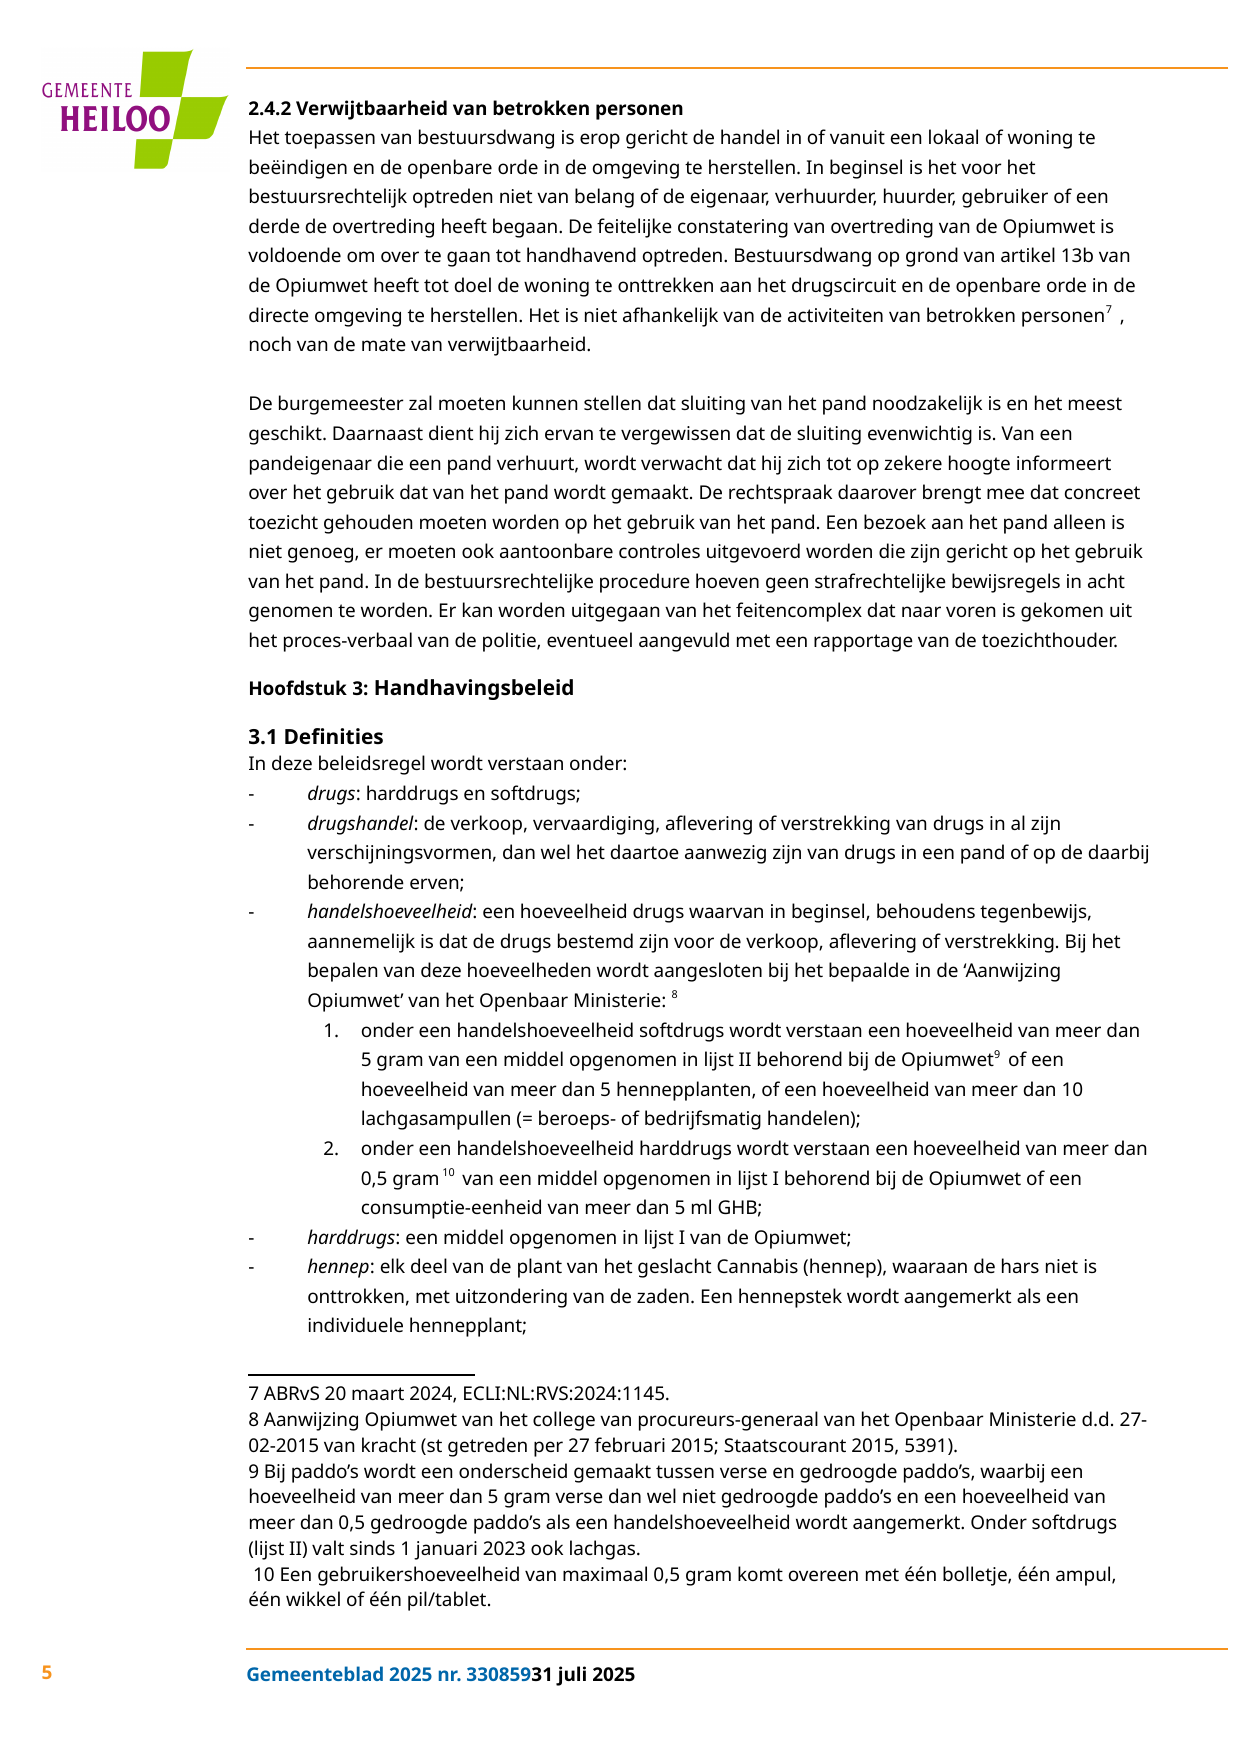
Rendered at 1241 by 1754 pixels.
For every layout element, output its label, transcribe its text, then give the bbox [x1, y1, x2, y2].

list handelshoeveelheid: een hoeveelheid drugs waarvan in beginsel, behoudens tegenbewijs, aannemelijk is dat de drugs bestemd zijn voor de verkoop, aflevering of verstrekking. Bij het bepalen van deze hoeveelheden wordt aangesloten bij het bepaalde in de ‘Aanwijzing Opiumwet’ van het Openbaar Ministerie: [248, 898, 1152, 1013]
list hennep: elk deel van de plant van het geslacht Cannabis (hennep), waaraan de hars niet is onttrokken, met uitzondering van de zaden. Een hennepstek wordt aangemerkt als een individuele hennepplant; [248, 1253, 1152, 1338]
text ABRvS 20 maart 2024, ECLI:NL:RVS:2024:1145. [248, 1381, 1152, 1406]
text In deze beleidsregel wordt verstaan onder: [248, 751, 1152, 776]
list Aanwijzing Opiumwet van het college van procureurs-generaal van het Openbaar Ministerie d.d. 27-02-2015 van kracht (st getreden per 27 februari 2015; Staatscourant 2015, 5391). [248, 1406, 1152, 1458]
list Bij paddo’s wordt een onderscheid gemaakt tussen verse en gedroogde paddo’s, waarbij een hoeveelheid van meer dan 5 gram verse dan wel niet gedroogde paddo’s en een hoeveelheid van meer dan 0,5 gedroogde paddo’s als een handelshoeveelheid wordt aangemerkt. Onder softdrugs (lijst II) valt sinds 1 januari 2023 ook lachgas. [248, 1458, 1152, 1561]
list onder een handelshoeveelheid softdrugs wordt verstaan een hoeveelheid van meer dan 5 gram van een middel opgenomen in lijst II behorend bij de Opiumwet of een hoeveelheid van meer dan 5 hennepplanten, of een hoeveelheid van meer dan 10 lachgasampullen (= beroeps- of bedrijfsmatig handelen); [323, 1017, 1152, 1131]
text 3.1 Definities [248, 722, 1152, 751]
text 2.4.2 Verwijtbaarheid van betrokken personen [248, 95, 1152, 121]
list onder een handelshoeveelheid harddrugs wordt verstaan een hoeveelheid van meer dan 0,5 gram van een middel opgenomen in lijst I behorend bij de Opiumwet of een consumptie-eenheid van meer dan 5 ml GHB; [323, 1135, 1152, 1220]
list Een gebruikershoeveelheid van maximaal 0,5 gram komt overeen met één bolletje, één ampul, één wikkel of één pil/tablet. [248, 1561, 1152, 1612]
text De burgemeester zal moeten kunnen stellen dat sluiting van het pand noodzakelijk is en het meest geschikt. Daarnaast dient hij zich ervan te vergewissen dat de sluiting evenwichtig is. Van een pandeigenaar die een pand verhuurt, wordt verwacht dat hij zich tot op zekere hoogte informeert over het gebruik dat van het pand wordt gemaakt. De rechtspraak daarover brengt mee dat concreet toezicht gehouden moeten worden op het gebruik van het pand. Een bezoek aan het pand alleen is niet genoeg, er moeten ook aantoonbare controles uitgevoerd worden die zijn gericht op het gebruik van het pand. In de bestuursrechtelijke procedure hoeven geen strafrechtelijke bewijsregels in acht genomen te worden. Er kan worden uitgegaan van het feitencomplex dat naar voren is gekomen uit het proces-verbaal van de politie, eventueel aangevuld met een rapportage van de toezichthouder. [248, 391, 1152, 653]
text Hoofdstuk 3: Handhavingsbeleid [248, 673, 1152, 701]
list harddrugs: een middel opgenomen in lijst I van de Opiumwet; [248, 1224, 1152, 1250]
text Het toepassen van bestuursdwang is erop gericht de handel in of vanuit een lokaal of woning te beëindigen en de openbare orde in de omgeving te herstellen. In beginsel is het voor het bestuursrechtelijk optreden niet van belang of de eigenaar, verhuurder, huurder, gebruiker of een derde de overtreding heeft begaan. De feitelijke constatering van overtreding van de Opiumwet is voldoende om over te gaan tot handhavend optreden. Bestuursdwang op grond van artikel 13b van de Opiumwet heeft tot doel de woning te onttrekken aan het drugscircuit en de openbare orde in de directe omgeving te herstellen. Het is niet afhankelijk van de activiteiten van betrokken personen , noch van de mate van verwijtbaarheid. [248, 124, 1152, 357]
list drugs: harddrugs en softdrugs; [248, 780, 1152, 806]
list drugshandel: de verkoop, vervaardiging, aflevering of verstrekking van drugs in al zijn verschijningsvormen, dan wel het daartoe aanwezig zijn van drugs in een pand of op de daarbij behorende erven; [248, 810, 1152, 895]
picture [41, 47, 231, 172]
